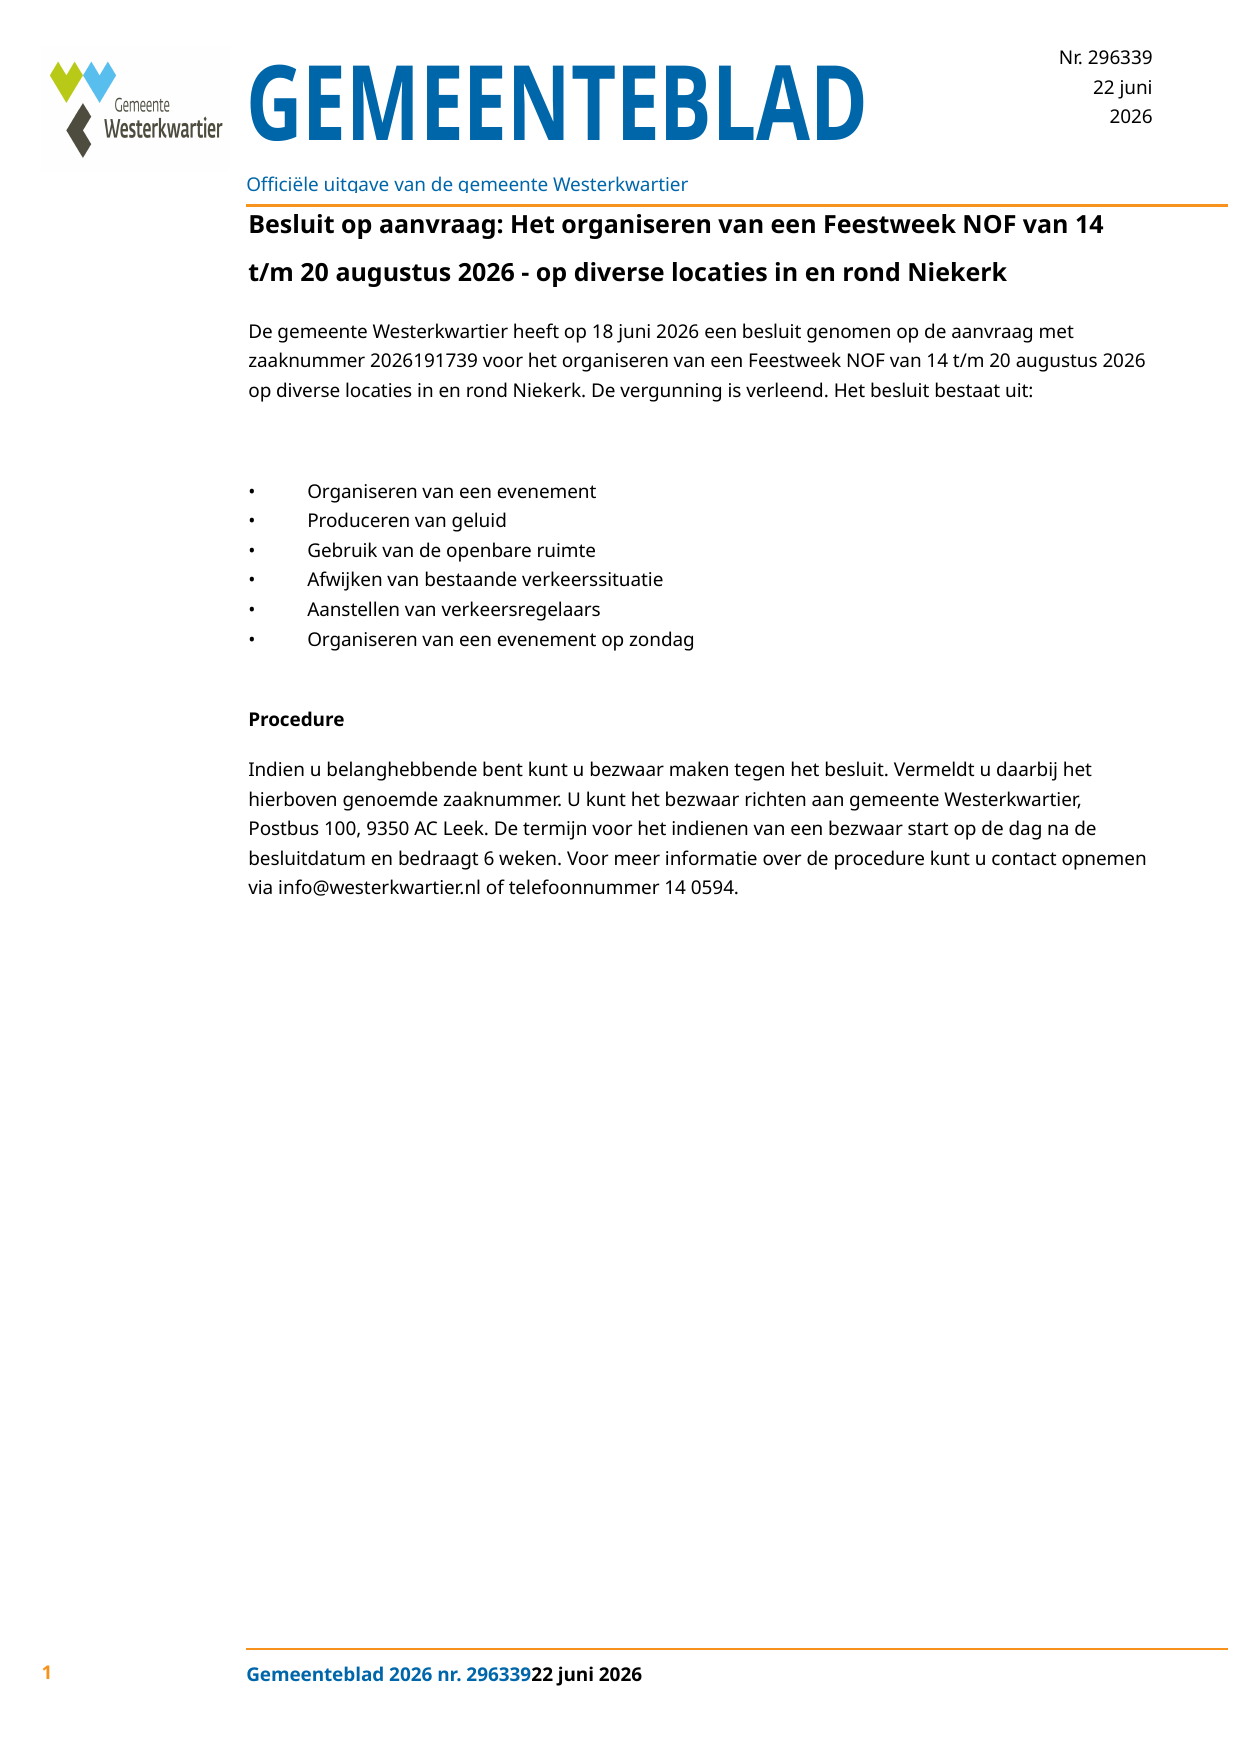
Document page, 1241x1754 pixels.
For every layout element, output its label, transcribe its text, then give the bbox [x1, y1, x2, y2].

list Organiseren van een evenement [248, 478, 1152, 504]
text Procedure [248, 706, 1152, 732]
text Indien u belanghebbende bent kunt u bezwaar maken tegen het besluit. Vermeldt u daarbij het hierboven genoemde zaaknummer. U kunt het bezwaar richten aan gemeente Westerkwartier, Postbus 100, 9350 AC Leek. De termijn voor het indienen van een bezwaar start op de dag na de besluitdatum en bedraagt 6 weken. Voor meer informatie over de procedure kunt u contact opnemen via info@westerkwartier.nl of telefoonnummer 14 0594. [248, 756, 1152, 900]
picture [41, 47, 231, 172]
list Produceren van geluid [248, 507, 1152, 533]
text De gemeente Westerkwartier heeft op 18 juni 2026 een besluit genomen op de aanvraag met zaaknummer 2026191739 voor het organiseren van een Feestweek NOF van 14 t/m 20 augustus 2026 op diverse locaties in en rond Niekerk. De vergunning is verleend. Het besluit bestaat uit: [248, 318, 1152, 403]
text Besluit op aanvraag: Het organiseren van een Feestweek NOF van 14 t/m 20 augustus 2026 - op diverse locaties in en rond Niekerk [248, 207, 1152, 288]
list Aanstellen van verkeersregelaars [248, 596, 1152, 622]
list Organiseren van een evenement op zondag [248, 626, 1152, 652]
list Afwijken van bestaande verkeerssituatie [248, 567, 1152, 592]
list Gebruik van de openbare ruimte [248, 537, 1152, 563]
